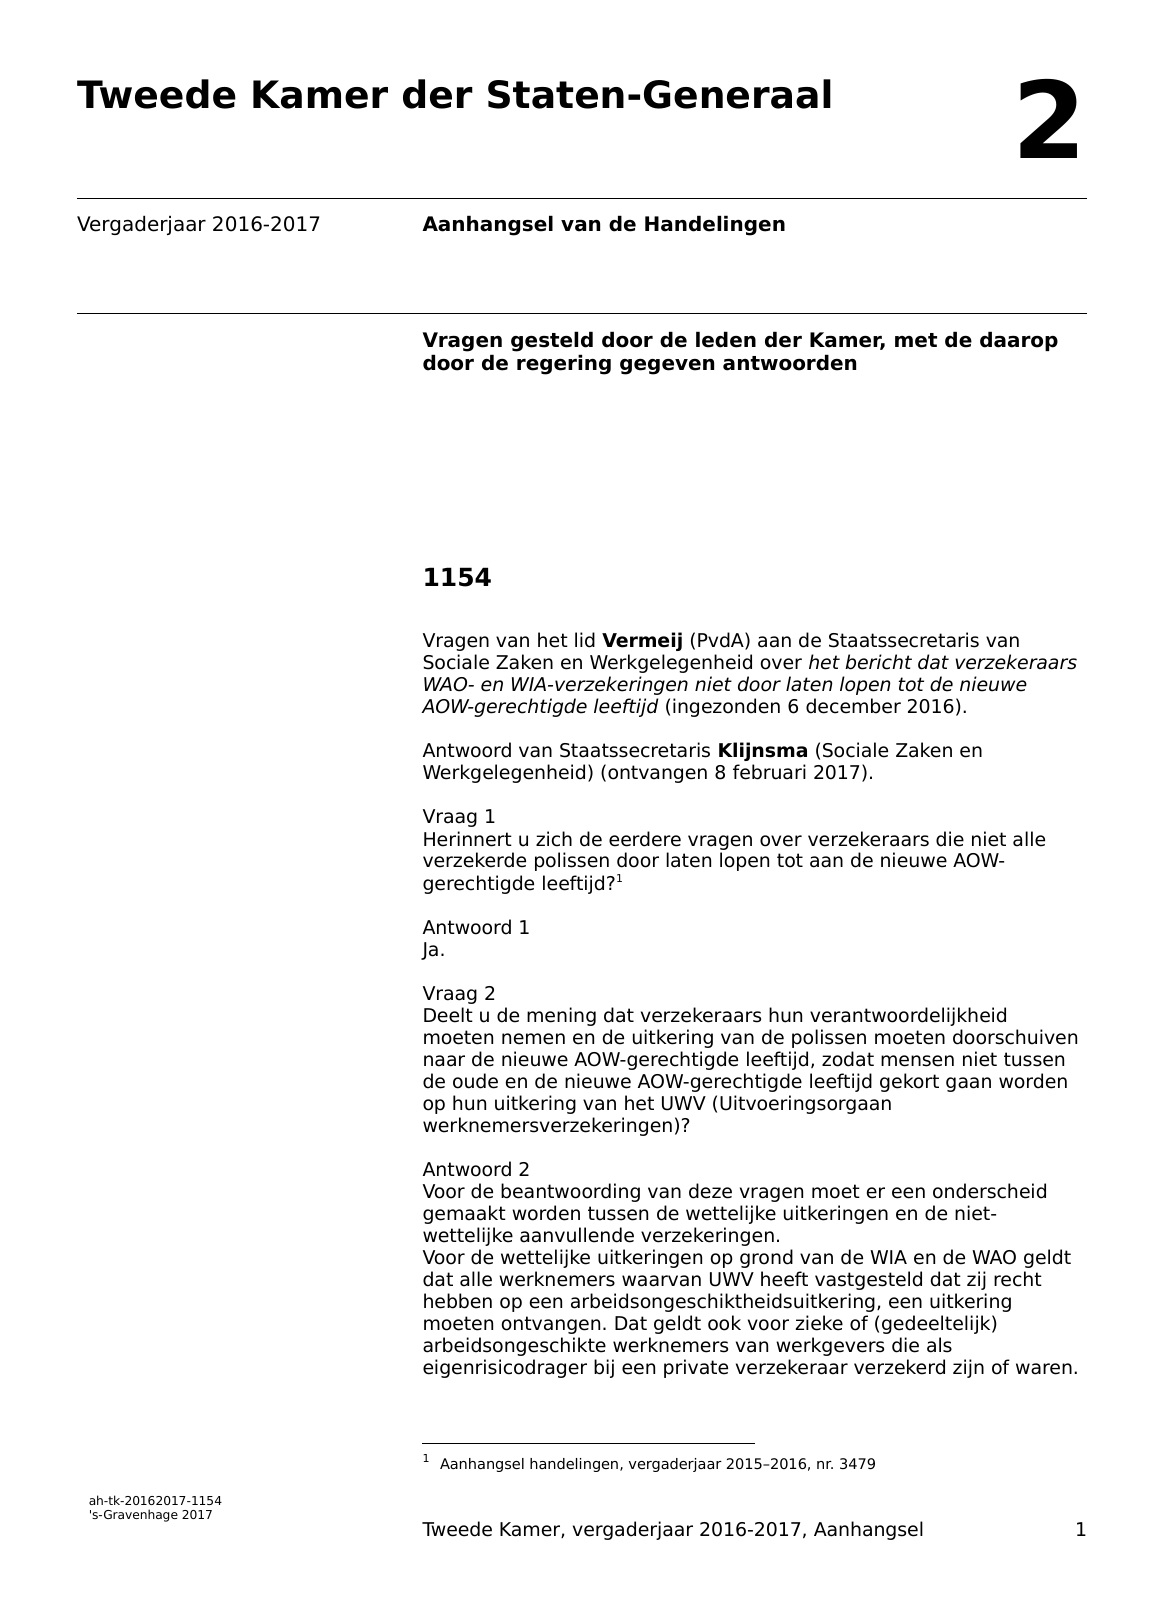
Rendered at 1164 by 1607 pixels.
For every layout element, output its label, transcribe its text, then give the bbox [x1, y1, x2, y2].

text Vraag 1 [422, 806, 1087, 828]
table_header 2 [886, 59, 1087, 198]
text 's-Gravenhage 2017 [88, 1508, 323, 1522]
text Voor de beantwoording van deze vragen moet er een onderscheid gemaakt worden tussen de wettelijke uitkeringen en de niet-wettelijke aanvullende verzekeringen. [422, 1181, 1087, 1247]
table_cell Vragen gesteld door de leden der Kamer, met de daarop door de regering gegeven antwoorden [422, 314, 1087, 375]
table_cell Aanhangsel van de Handelingen [422, 199, 1087, 313]
text Antwoord 1 [422, 917, 1087, 938]
text Herinnert u zich de eerdere vragen over verzekeraars die niet alle verzekerde polissen door laten lopen tot aan de nieuwe AOW-gerechtigde leeftijd? [422, 828, 1087, 894]
text 1154 [422, 563, 1087, 592]
text Deelt u de mening dat verzekeraars hun verantwoordelijkheid moeten nemen en de uitkering van de polissen moeten doorschuiven naar de nieuwe AOW-gerechtigde leeftijd, zodat mensen niet tussen de oude en de nieuwe AOW-gerechtigde leeftijd gekort gaan worden op hun uitkering van het UWV (Uitvoeringsorgaan werknemersverzekeringen)? [422, 1005, 1087, 1137]
text Antwoord van Staatssecretaris Klijnsma (Sociale Zaken en Werkgelegenheid) (ontvangen 8 februari 2017). [422, 740, 1087, 784]
text Vraag 2 [422, 983, 1087, 1005]
table_header Tweede Kamer der Staten-Generaal [77, 59, 886, 198]
text Vragen van het lid Vermeij (PvdA) aan de Staatssecretaris van Sociale Zaken en Werkgelegenheid over het bericht dat verzekeraars WAO- en WIA-verzekeringen niet door laten lopen tot de nieuwe AOW-gerechtigde leeftijd (ingezonden 6 december 2016). [422, 630, 1087, 718]
text Aanhangsel handelingen, vergaderjaar 2015–2016, nr. 3479 [422, 1452, 1087, 1474]
table_cell [77, 314, 422, 375]
text Ja. [422, 938, 1087, 961]
text Voor de wettelijke uitkeringen op grond van de WIA en de WAO geldt dat alle werknemers waarvan UWV heeft vastgesteld dat zij recht hebben op een arbeidsongeschiktheidsuitkering, een uitkering moeten ontvangen. Dat geldt ook voor zieke of (gedeeltelijk) arbeidsongeschikte werknemers van werkgevers die als eigenrisicodrager bij een private verzekeraar verzekerd zijn of waren. [422, 1247, 1087, 1378]
text ah-tk-20162017-1154 [88, 1494, 323, 1508]
table_cell Vergaderjaar 2016-2017 [77, 199, 422, 313]
text Antwoord 2 [422, 1159, 1087, 1181]
